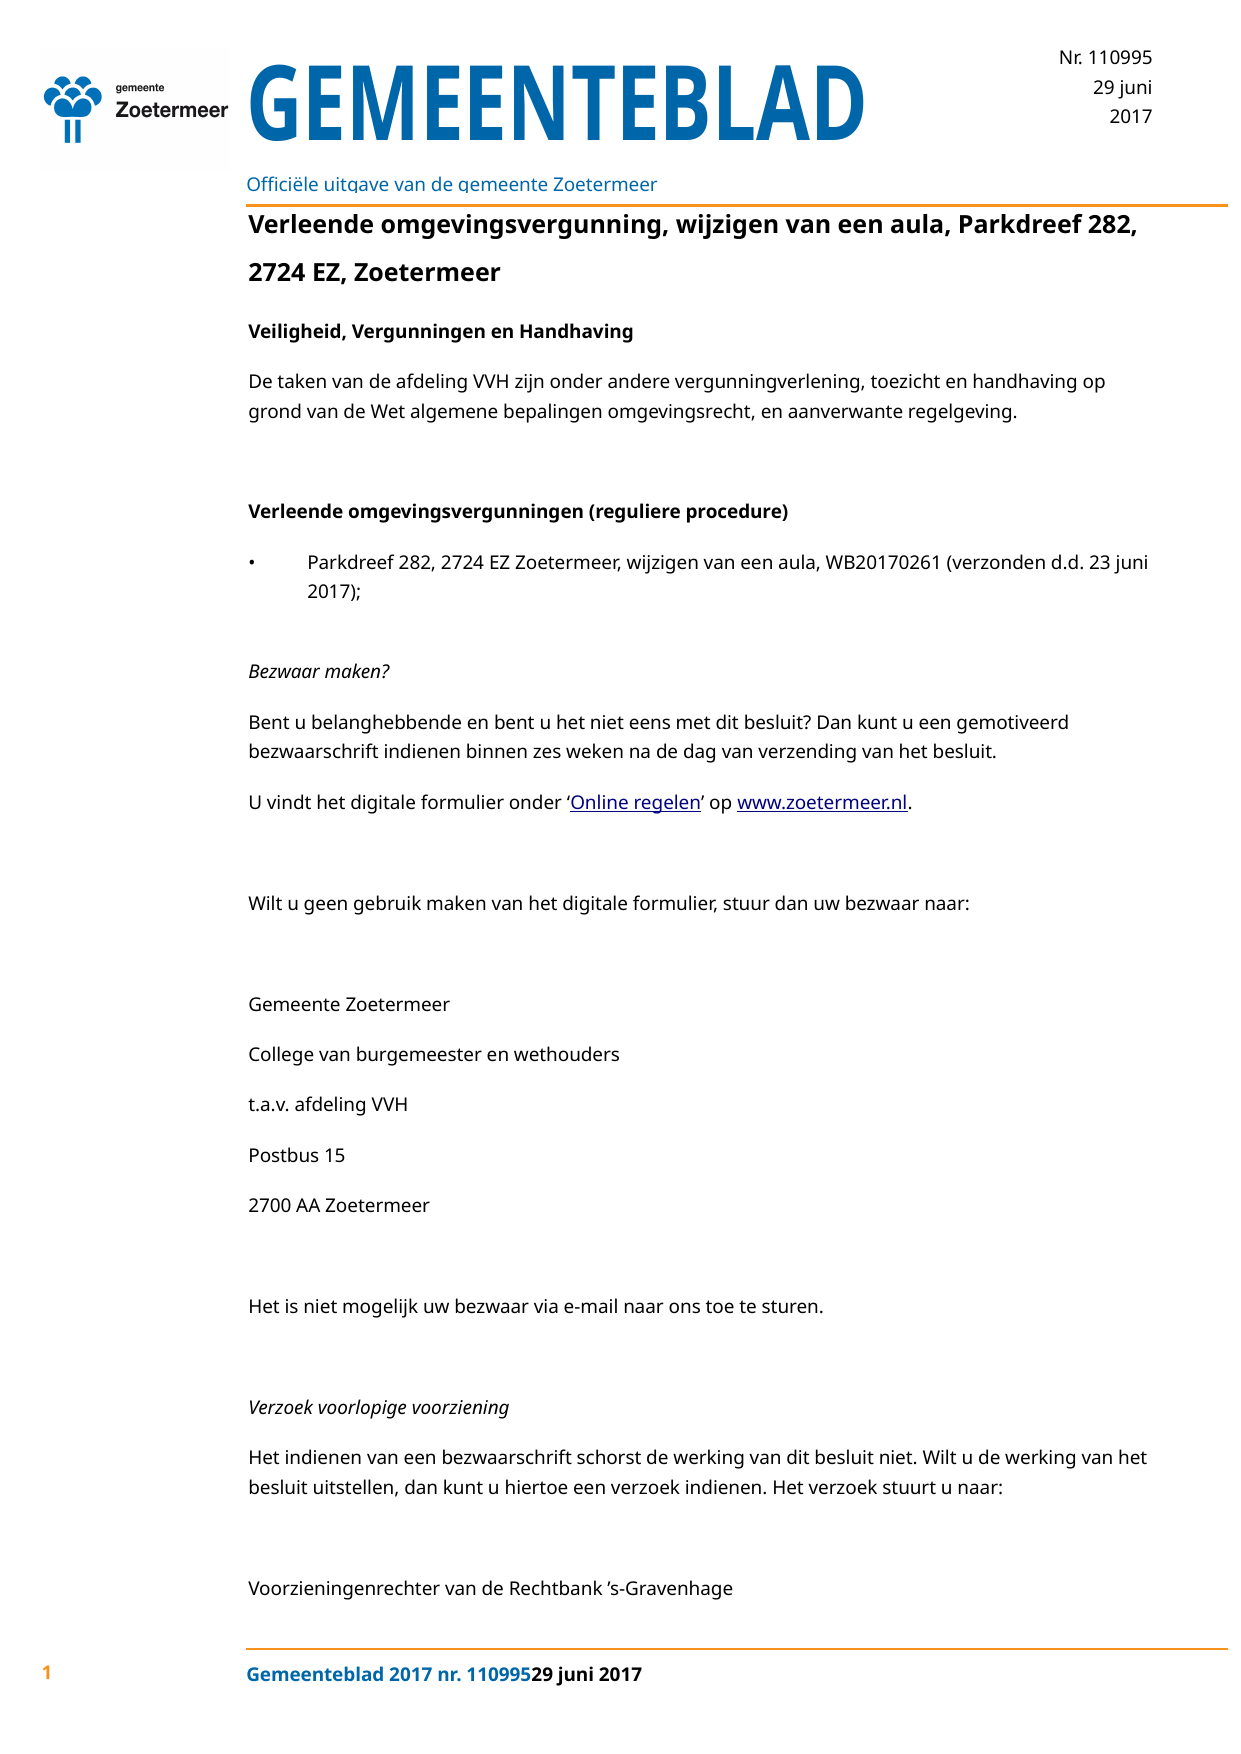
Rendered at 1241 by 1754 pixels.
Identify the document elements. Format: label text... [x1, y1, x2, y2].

text Gemeente Zoetermeer [248, 991, 1152, 1017]
text Voorzieningenrechter van de Rechtbank ’s-Gravenhage [248, 1575, 1152, 1601]
text U vindt het digitale formulier onder ‘Online regelen’ op www.zoetermeer.nl. [248, 789, 1152, 815]
text Verleende omgevingsvergunningen (reguliere procedure) [248, 499, 1152, 524]
text Het is niet mogelijk uw bezwaar via e-mail naar ons toe te sturen. [248, 1293, 1152, 1319]
text Verleende omgevingsvergunning, wijzigen van een aula, Parkdreef 282, 2724 EZ, Zoetermeer [248, 207, 1152, 288]
text t.a.v. afdeling VVH [248, 1092, 1152, 1117]
text College van burgemeester en wethouders [248, 1041, 1152, 1067]
picture [41, 47, 231, 172]
text 2700 AA Zoetermeer [248, 1192, 1152, 1218]
text Veiligheid, Vergunningen en Handhaving [248, 318, 1152, 344]
text Het indienen van een bezwaarschrift schorst de werking van dit besluit niet. Wilt u de werking van het besluit uitstellen, dan kunt u hiertoe een verzoek indienen. Het verzoek stuurt u naar: [248, 1444, 1152, 1500]
text Verzoek voorlopige voorziening [248, 1394, 1152, 1420]
text De taken van de afdeling VVH zijn onder andere vergunningverlening, toezicht en handhaving op grond van de Wet algemene bepalingen omgevingsrecht, en aanverwante regelgeving. [248, 368, 1152, 424]
text Bezwaar maken? [248, 659, 1152, 684]
text Bent u belanghebbende en bent u het niet eens met dit besluit? Dan kunt u een gemotiveerd bezwaarschrift indienen binnen zes weken na de dag van verzending van het besluit. [248, 709, 1152, 764]
list Parkdreef 282, 2724 EZ Zoetermeer, wijzigen van een aula, WB20170261 (verzonden d.d. 23 juni 2017); [248, 549, 1152, 604]
text Wilt u geen gebruik maken van het digitale formulier, stuur dan uw bezwaar naar: [248, 890, 1152, 916]
text Postbus 15 [248, 1142, 1152, 1168]
